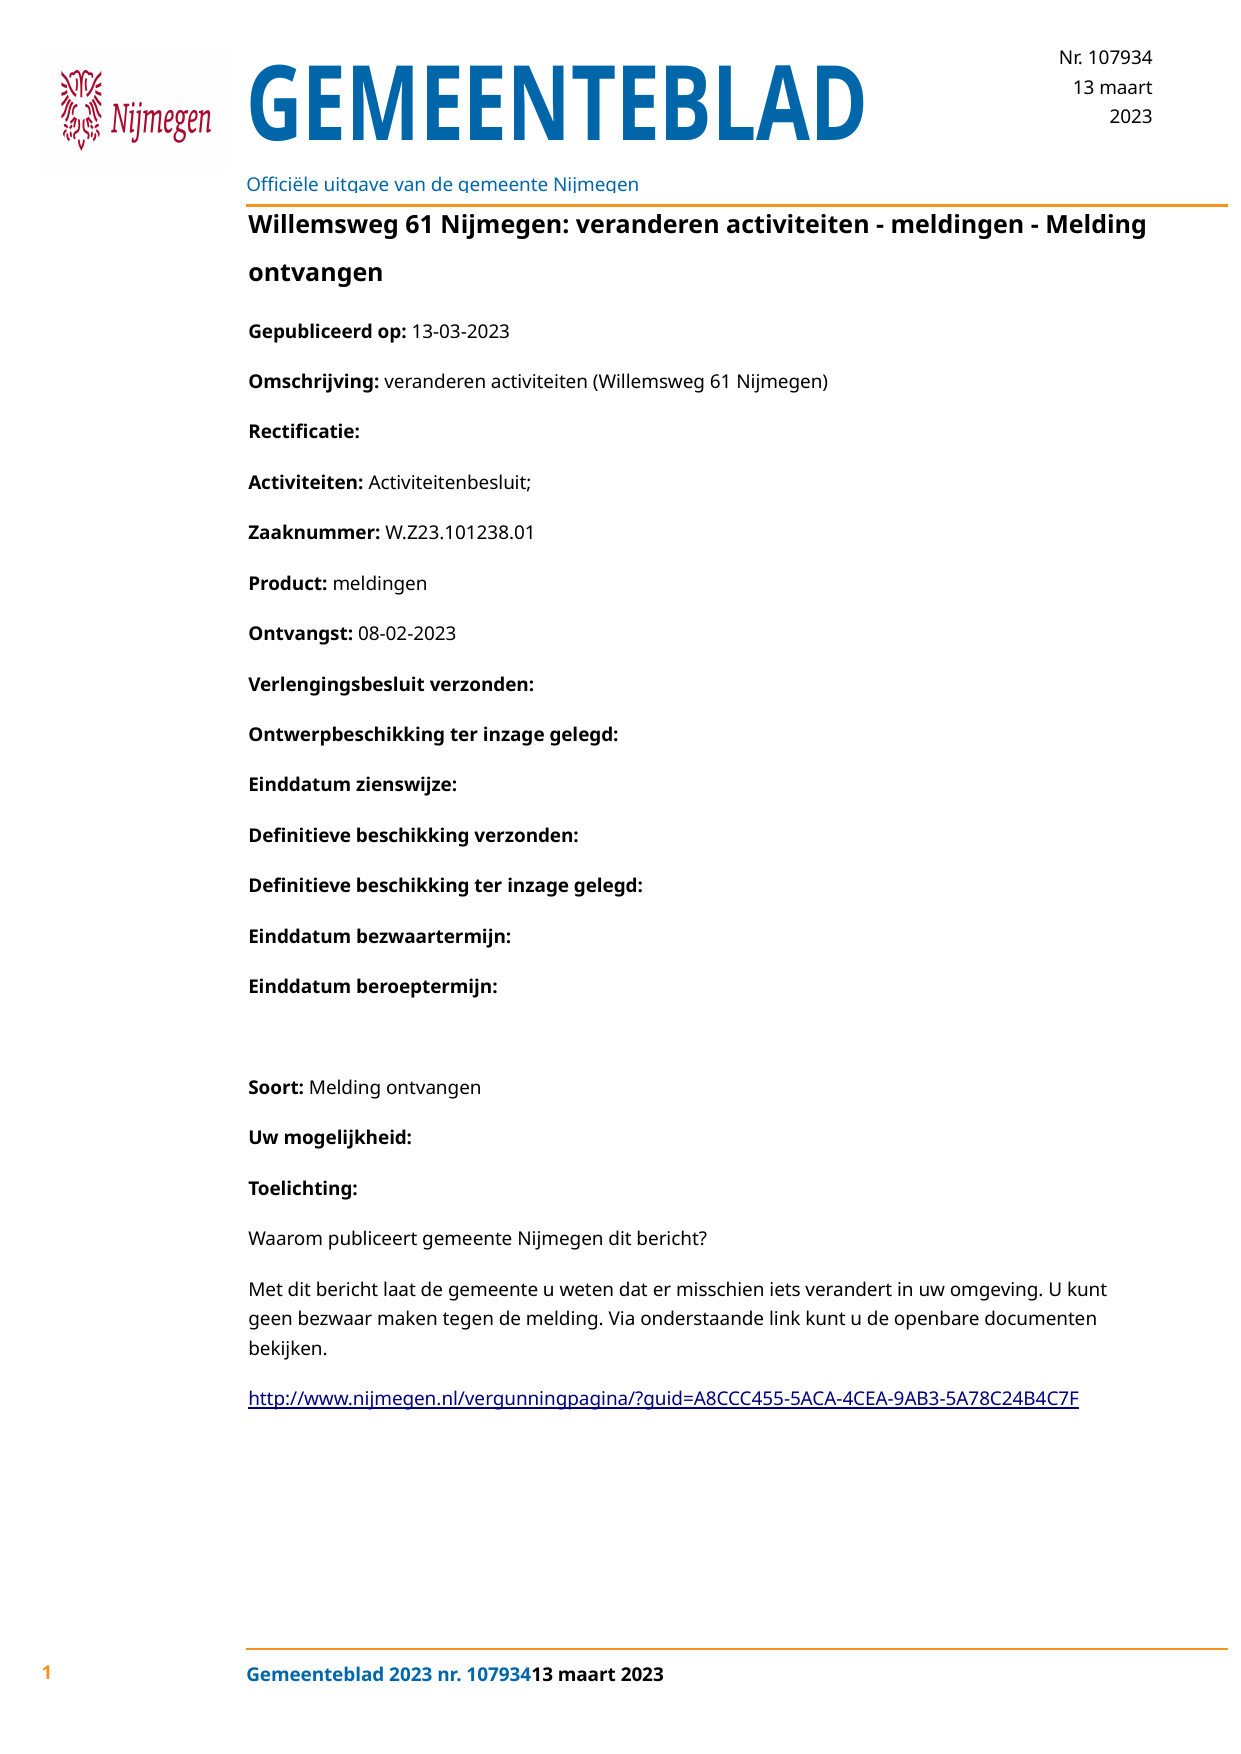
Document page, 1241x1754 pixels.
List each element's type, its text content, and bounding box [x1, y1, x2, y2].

text Definitieve beschikking verzonden: [248, 822, 1152, 848]
text Uw mogelijkheid: [248, 1124, 1152, 1150]
text Einddatum bezwaartermijn: [248, 923, 1152, 949]
text Soort: Melding ontvangen [248, 1074, 1152, 1100]
text http://www.nijmegen.nl/vergunningpagina/?guid=A8CCC455-5ACA-4CEA-9AB3-5A78C24B4C7F [248, 1385, 1152, 1411]
text Product: meldingen [248, 570, 1152, 596]
text Gepubliceerd op: 13-03-2023 [248, 318, 1152, 344]
text Definitieve beschikking ter inzage gelegd: [248, 872, 1152, 898]
text Ontvangst: 08-02-2023 [248, 620, 1152, 646]
text Rectificatie: [248, 419, 1152, 444]
text Toelichting: [248, 1175, 1152, 1201]
text Zaaknummer: W.Z23.101238.01 [248, 519, 1152, 545]
picture [41, 47, 231, 172]
text Waarom publiceert gemeente Nijmegen dit bericht? [248, 1225, 1152, 1251]
text Ontwerpbeschikking ter inzage gelegd: [248, 721, 1152, 747]
text Einddatum zienswijze: [248, 772, 1152, 797]
text Einddatum beroeptermijn: [248, 973, 1152, 999]
text Activiteiten: Activiteitenbesluit; [248, 469, 1152, 495]
text Met dit bericht laat de gemeente u weten dat er misschien iets verandert in uw omgeving. U kunt geen bezwaar maken tegen de melding. Via onderstaande link kunt u de openbare documenten bekijken. [248, 1276, 1152, 1361]
text Verlengingsbesluit verzonden: [248, 671, 1152, 697]
text Omschrijving: veranderen activiteiten (Willemsweg 61 Nijmegen) [248, 368, 1152, 394]
text Willemsweg 61 Nijmegen: veranderen activiteiten - meldingen - Melding ontvangen [248, 207, 1152, 288]
